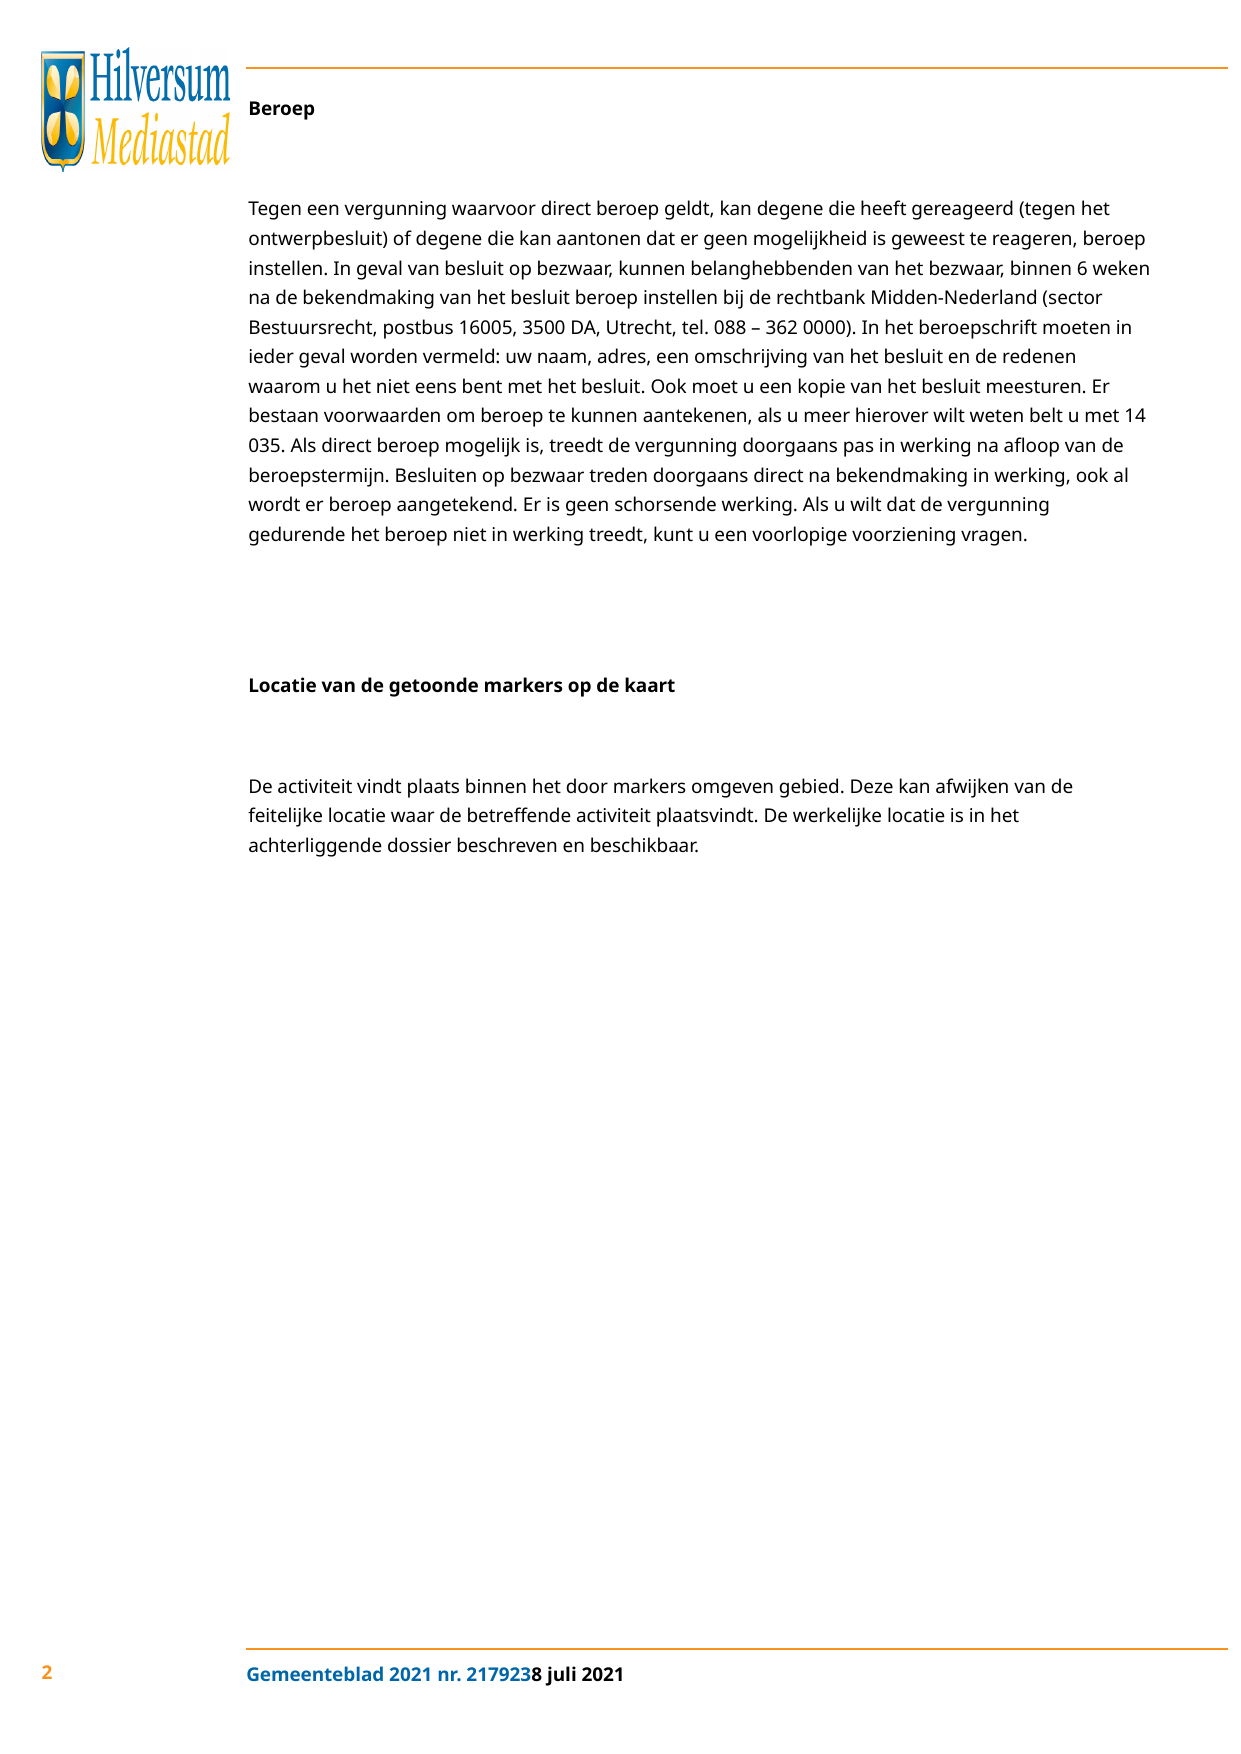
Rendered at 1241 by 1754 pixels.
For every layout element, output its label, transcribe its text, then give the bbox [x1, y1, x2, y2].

text Beroep [248, 95, 1152, 121]
text De activiteit vindt plaats binnen het door markers omgeven gebied. Deze kan afwijken van de feitelijke locatie waar de betreffende activiteit plaatsvindt. De werkelijke locatie is in het achterliggende dossier beschreven en beschikbaar. [248, 773, 1152, 858]
picture [41, 47, 231, 172]
text Tegen een vergunning waarvoor direct beroep geldt, kan degene die heeft gereageerd (tegen het ontwerpbesluit) of degene die kan aantonen dat er geen mogelijkheid is geweest te reageren, beroep instellen. In geval van besluit op bezwaar, kunnen belanghebbenden van het bezwaar, binnen 6 weken na de bekendmaking van het besluit beroep instellen bij de rechtbank Midden-Nederland (sector Bestuursrecht, postbus 16005, 3500 DA, Utrecht, tel. 088 – 362 0000). In het beroepschrift moeten in ieder geval worden vermeld: uw naam, adres, een omschrijving van het besluit en de redenen waarom u het niet eens bent met het besluit. Ook moet u een kopie van het besluit meesturen. Er bestaan voorwaarden om beroep te kunnen aantekenen, als u meer hierover wilt weten belt u met 14 035. Als direct beroep mogelijk is, treedt de vergunning doorgaans pas in werking na afloop van de beroepstermijn. Besluiten op bezwaar treden doorgaans direct na bekendmaking in werking, ook al wordt er beroep aangetekend. Er is geen schorsende werking. Als u wilt dat de vergunning gedurende het beroep niet in werking treedt, kunt u een voorlopige voorziening vragen. [248, 196, 1152, 547]
text Locatie van de getoonde markers op de kaart [248, 672, 1152, 698]
